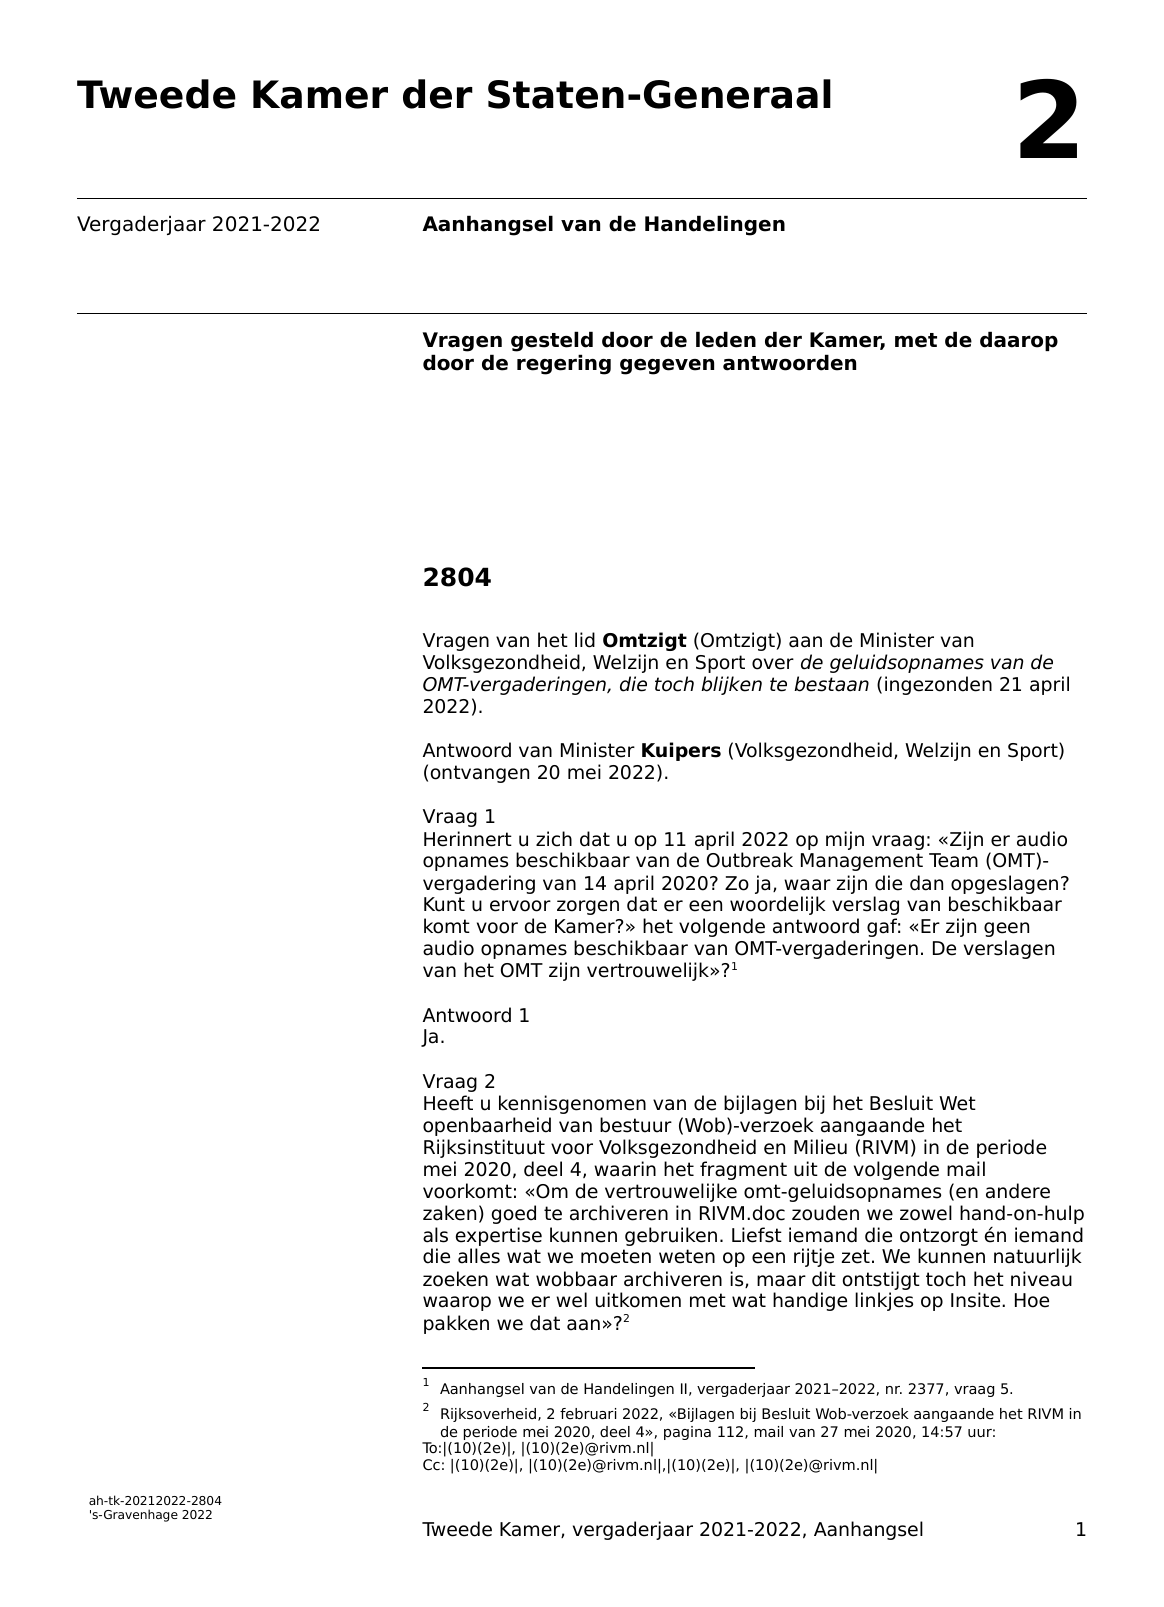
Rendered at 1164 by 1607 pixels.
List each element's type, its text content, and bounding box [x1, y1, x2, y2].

text Herinnert u zich dat u op 11 april 2022 op mijn vraag: «Zijn er audio opnames beschikbaar van de Outbreak Management Team (OMT)-vergadering van 14 april 2020? Zo ja, waar zijn die dan opgeslagen? Kunt u ervoor zorgen dat er een woordelijk verslag van beschikbaar komt voor de Kamer?» het volgende antwoord gaf: «Er zijn geen audio opnames beschikbaar van OMT-vergaderingen. De verslagen van het OMT zijn vertrouwelijk»? [422, 828, 1087, 982]
text Heeft u kennisgenomen van de bijlagen bij het Besluit Wet openbaarheid van bestuur (Wob)-verzoek aangaande het Rijksinstituut voor Volksgezondheid en Milieu (RIVM) in de periode mei 2020, deel 4, waarin het fragment uit de volgende mail voorkomt: «Om de vertrouwelijke omt-geluidsopnames (en andere zaken) goed te archiveren in RIVM.doc zouden we zowel hand-on-hulp als expertise kunnen gebruiken. Liefst iemand die ontzorgt én iemand die alles wat we moeten weten op een rijtje zet. We kunnen natuurlijk zoeken wat wobbaar archiveren is, maar dit ontstijgt toch het niveau waarop we er wel uitkomen met wat handige linkjes op Insite. Hoe pakken we dat aan»? [422, 1093, 1087, 1334]
text 2804 [422, 563, 1087, 592]
text Rijksoverheid, 2 februari 2022, «Bijlagen bij Besluit Wob-verzoek aangaande het RIVM in de periode mei 2020, deel 4», pagina 112, mail van 27 mei 2020, 14:57 uur: [422, 1402, 1087, 1441]
text Vragen van het lid Omtzigt (Omtzigt) aan de Minister van Volksgezondheid, Welzijn en Sport over de geluidsopnames van de OMT-vergaderingen, die toch blijken te bestaan (ingezonden 21 april 2022). [422, 630, 1087, 718]
text ah-tk-20212022-2804 [88, 1494, 323, 1508]
table_cell Vergaderjaar 2021-2022 [77, 199, 422, 313]
text Ja. [422, 1026, 1087, 1048]
text Antwoord 1 [422, 1004, 1087, 1026]
text Antwoord van Minister Kuipers (Volksgezondheid, Welzijn en Sport) (ontvangen 20 mei 2022). [422, 740, 1087, 784]
table_cell Vragen gesteld door de leden der Kamer, met de daarop door de regering gegeven antwoorden [422, 314, 1087, 375]
text Vraag 1 [422, 806, 1087, 828]
text Vraag 2 [422, 1071, 1087, 1093]
text Cc: |(10)(2e)|, |(10)(2e)@rivm.nl|,|(10)(2e)|, |(10)(2e)@rivm.nl| [422, 1457, 1087, 1474]
table_cell Aanhangsel van de Handelingen [422, 199, 1087, 313]
text To:|(10)(2e)|, |(10)(2e)@rivm.nl| [422, 1441, 1087, 1457]
table_header 2 [886, 59, 1087, 198]
text Aanhangsel van de Handelingen II, vergaderjaar 2021–2022, nr. 2377, vraag 5. [422, 1377, 1087, 1399]
table_cell [77, 314, 422, 375]
text 's-Gravenhage 2022 [88, 1508, 323, 1522]
table_header Tweede Kamer der Staten-Generaal [77, 59, 886, 198]
